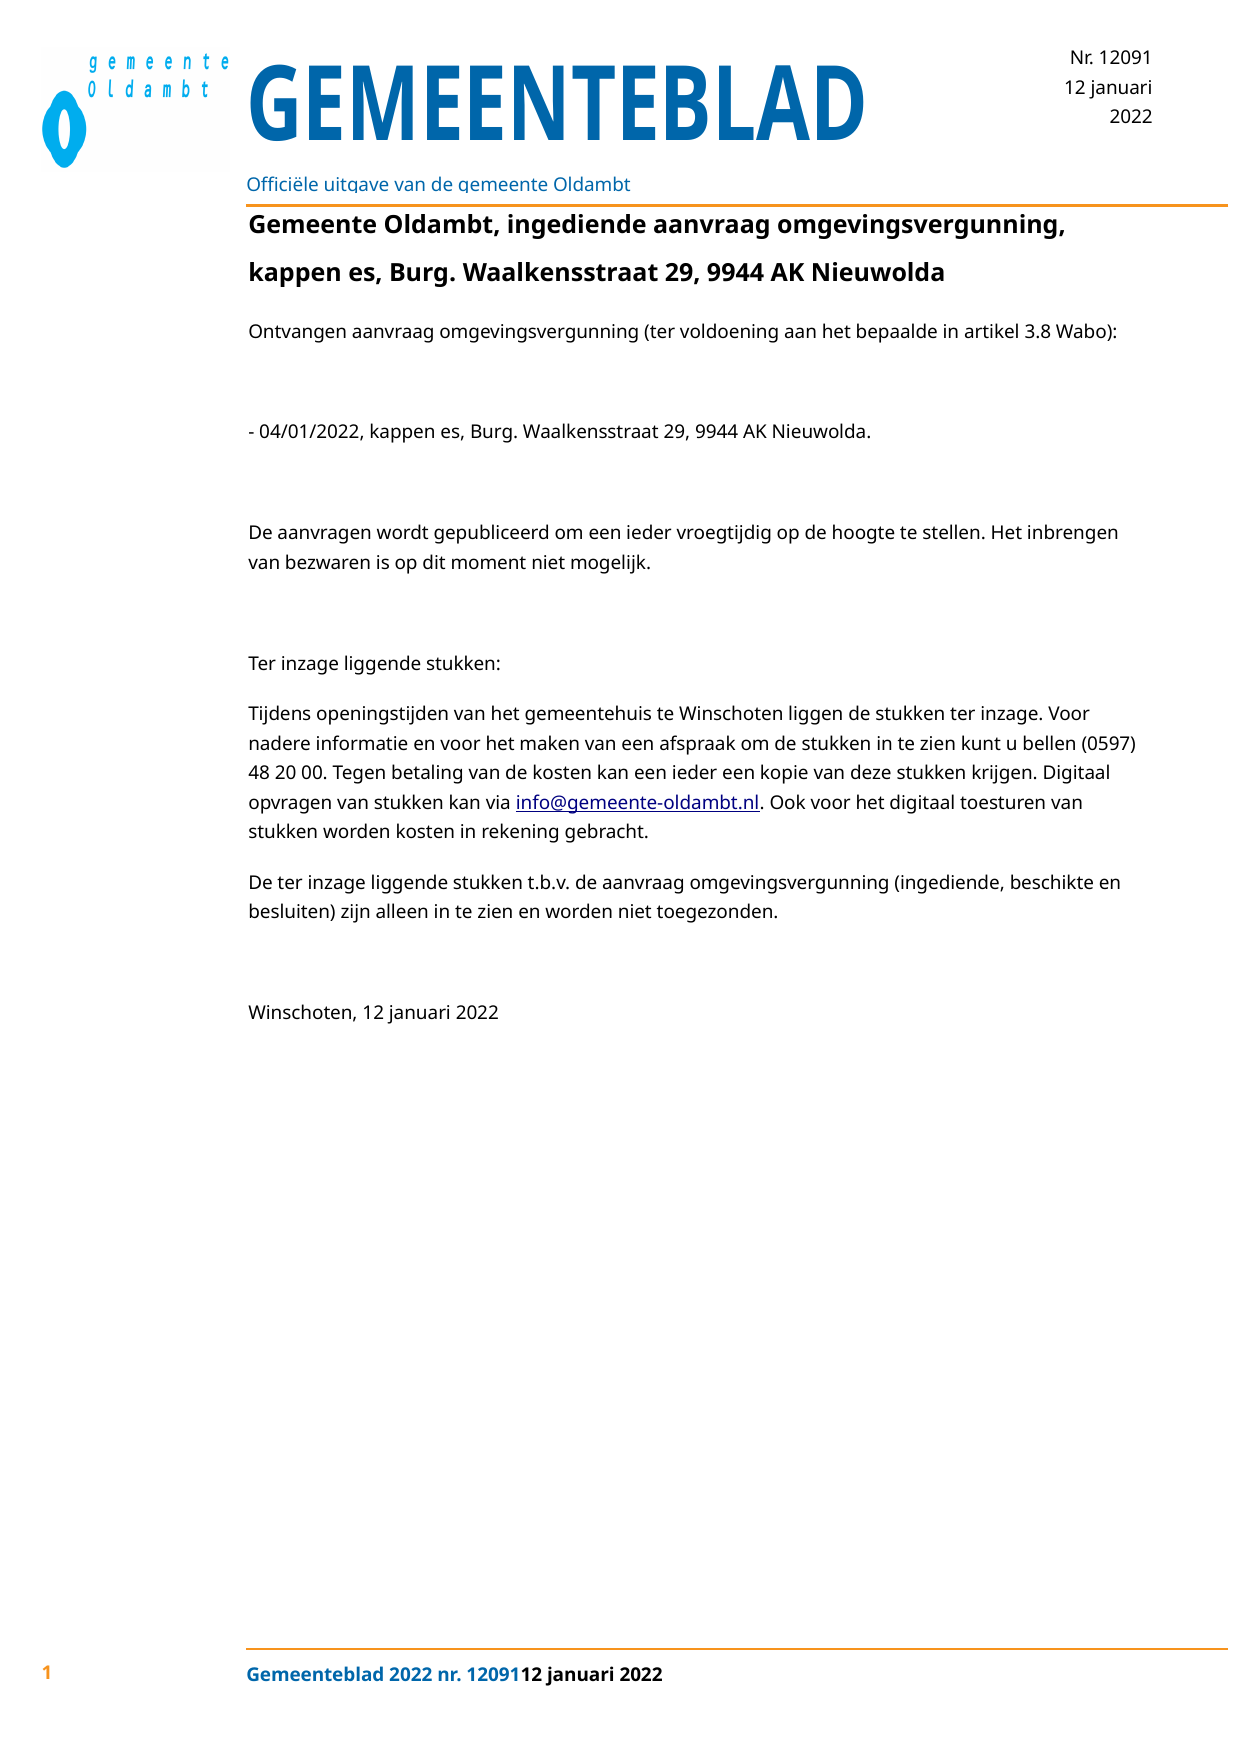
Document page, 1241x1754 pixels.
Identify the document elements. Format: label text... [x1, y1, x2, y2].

text De ter inzage liggende stukken t.b.v. de aanvraag omgevingsvergunning (ingediende, beschikte en besluiten) zijn alleen in te zien en worden niet toegezonden. [248, 869, 1152, 924]
text Gemeente Oldambt, ingediende aanvraag omgevingsvergunning, kappen es, Burg. Waalkensstraat 29, 9944 AK Nieuwolda [248, 207, 1152, 288]
text Winschoten, 12 januari 2022 [248, 999, 1152, 1025]
text De aanvragen wordt gepubliceerd om een ieder vroegtijdig op de hoogte te stellen. Het inbrengen van bezwaren is op dit moment niet mogelijk. [248, 519, 1152, 575]
picture [41, 47, 231, 172]
text - 04/01/2022, kappen es, Burg. Waalkensstraat 29, 9944 AK Nieuwolda. [248, 419, 1152, 444]
text Tijdens openingstijden van het gemeentehuis te Winschoten liggen de stukken ter inzage. Voor nadere informatie en voor het maken van een afspraak om de stukken in te zien kunt u bellen (0597) 48 20 00. Tegen betaling van de kosten kan een ieder een kopie van deze stukken krijgen. Digitaal opvragen van stukken kan via info@gemeente-oldambt.nl. Ook voor het digitaal toesturen van stukken worden kosten in rekening gebracht. [248, 700, 1152, 844]
text Ter inzage liggende stukken: [248, 650, 1152, 676]
text Ontvangen aanvraag omgevingsvergunning (ter voldoening aan het bepaalde in artikel 3.8 Wabo): [248, 318, 1152, 344]
